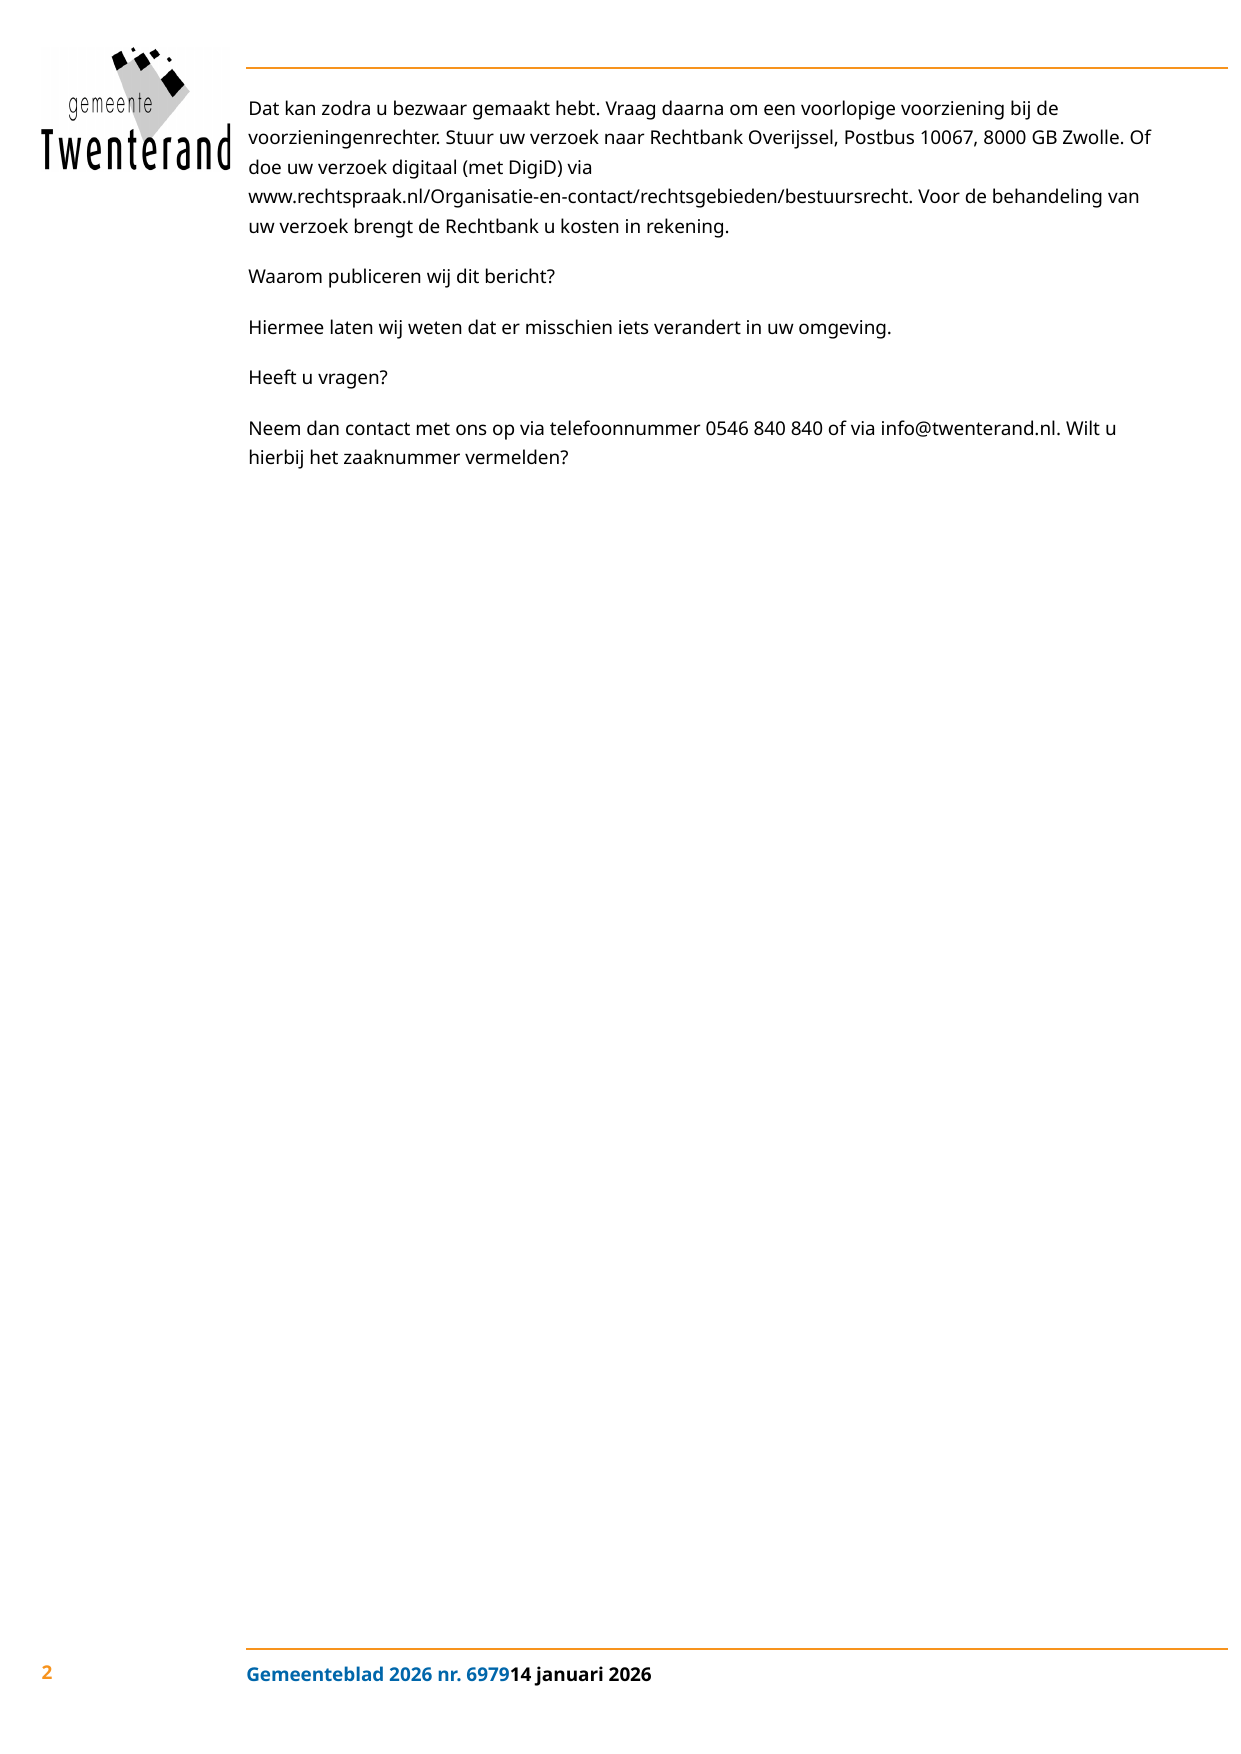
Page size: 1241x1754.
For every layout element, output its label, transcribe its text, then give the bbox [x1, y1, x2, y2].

text Heeft u vragen? [248, 364, 1152, 390]
text Hiermee laten wij weten dat er misschien iets verandert in uw omgeving. [248, 314, 1152, 340]
text Neem dan contact met ons op via telefoonnummer 0546 840 840 of via info@twenterand.nl. Wilt u hierbij het zaaknummer vermelden? [248, 415, 1152, 470]
text Waarom publiceren wij dit bericht? [248, 263, 1152, 289]
text Dat kan zodra u bezwaar gemaakt hebt. Vraag daarna om een voorlopige voorziening bij de voorzieningenrechter. Stuur uw verzoek naar Rechtbank Overijssel, Postbus 10067, 8000 GB Zwolle. Of doe uw verzoek digitaal (met DigiD) via www.rechtspraak.nl/Organisatie-en-contact/rechtsgebieden/bestuursrecht. Voor de behandeling van uw verzoek brengt de Rechtbank u kosten in rekening. [248, 95, 1152, 239]
picture [41, 47, 231, 172]
